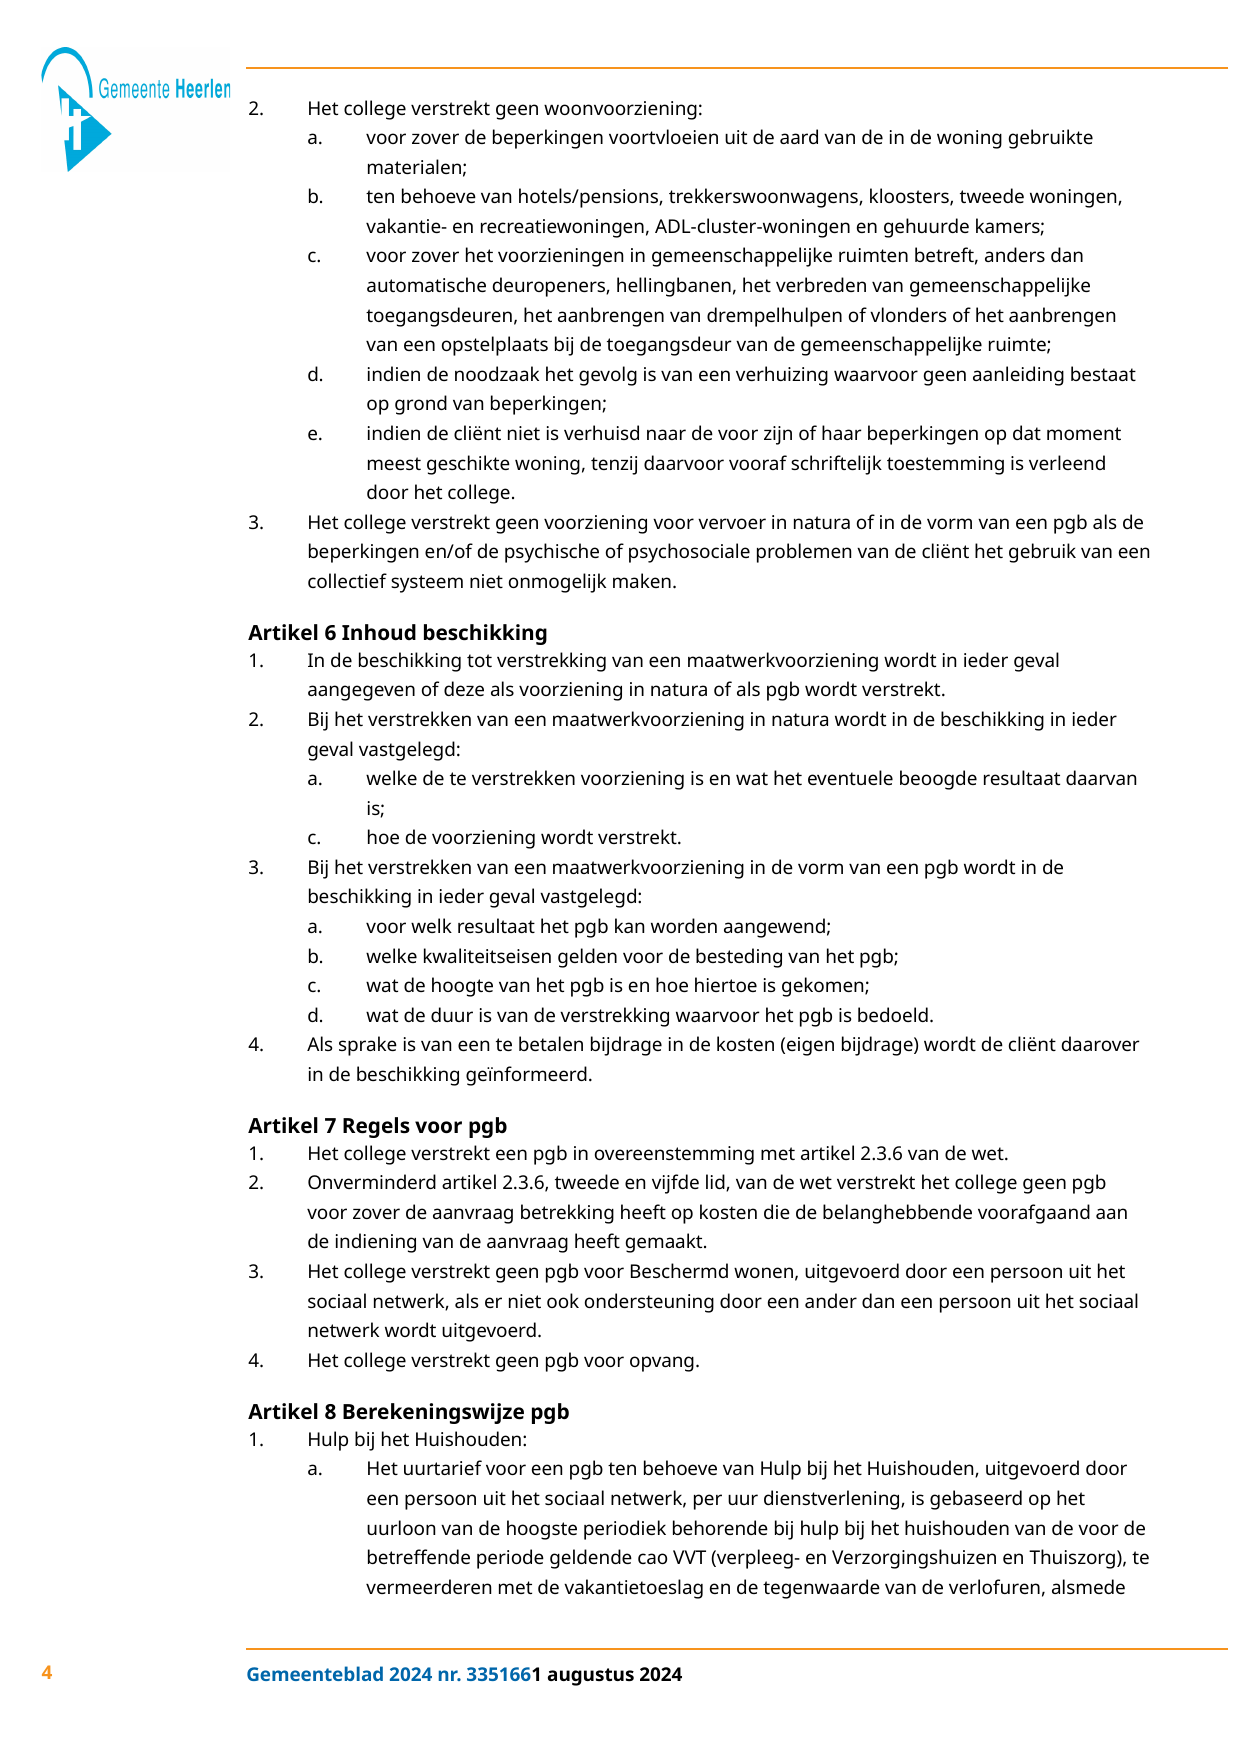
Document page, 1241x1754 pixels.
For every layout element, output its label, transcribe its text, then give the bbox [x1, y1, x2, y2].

list indien de noodzaak het gevolg is van een verhuizing waarvoor geen aanleiding bestaat op grond van beperkingen; [307, 361, 1152, 416]
list Onverminderd artikel 2.3.6, tweede en vijfde lid, van de wet verstrekt het college geen pgb voor zover de aanvraag betrekking heeft op kosten die de belanghebbende voorafgaand aan de indiening van de aanvraag heeft gemaakt. [248, 1169, 1152, 1254]
list voor zover het voorzieningen in gemeenschappelijke ruimten betreft, anders dan automatische deuropeners, hellingbanen, het verbreden van gemeenschappelijke toegangsdeuren, het aanbrengen van drempelhulpen of vlonders of het aanbrengen van een opstelplaats bij de toegangsdeur van de gemeenschappelijke ruimte; [307, 243, 1152, 357]
list Als sprake is van een te betalen bijdrage in de kosten (eigen bijdrage) wordt de cliënt daarover in de beschikking geïnformeerd. [248, 1032, 1152, 1087]
list wat de duur is van de verstrekking waarvoor het pgb is bedoeld. [307, 1002, 1152, 1028]
text Artikel 6 Inhoud beschikking [248, 618, 1152, 647]
list Het college verstrekt een pgb in overeenstemming met artikel 2.3.6 van de wet. [248, 1140, 1152, 1166]
list wat de hoogte van het pgb is en hoe hiertoe is gekomen; [307, 972, 1152, 998]
list Het uurtarief voor een pgb ten behoeve van Hulp bij het Huishouden, uitgevoerd door een persoon uit het sociaal netwerk, per uur dienstverlening, is gebaseerd op het uurloon van de hoogste periodiek behorende bij hulp bij het huishouden van de voor de betreffende periode geldende cao VVT (verpleeg- en Verzorgingshuizen en Thuiszorg), te vermeerderen met de vakantietoeslag en de tegenwaarde van de verlofuren, alsmede [307, 1456, 1152, 1599]
list voor zover de beperkingen voortvloeien uit de aard van de in de woning gebruikte materialen; [307, 124, 1152, 180]
list Bij het verstrekken van een maatwerkvoorziening in de vorm van een pgb wordt in de beschikking in ieder geval vastgelegd: [248, 854, 1152, 909]
list In de beschikking tot verstrekking van een maatwerkvoorziening wordt in ieder geval aangegeven of deze als voorziening in natura of als pgb wordt verstrekt. [248, 647, 1152, 702]
list voor welk resultaat het pgb kan worden aangewend; [307, 913, 1152, 939]
list ten behoeve van hotels/pensions, trekkerswoonwagens, kloosters, tweede woningen, vakantie- en recreatiewoningen, ADL-cluster-woningen en gehuurde kamers; [307, 183, 1152, 239]
list Hulp bij het Huishouden: [248, 1426, 1152, 1452]
list Het college verstrekt geen voorziening voor vervoer in natura of in de vorm van een pgb als de beperkingen en/of de psychische of psychosociale problemen van de cliënt het gebruik van een collectief systeem niet onmogelijk maken. [248, 509, 1152, 594]
list Het college verstrekt geen pgb voor opvang. [248, 1347, 1152, 1373]
text Artikel 7 Regels voor pgb [248, 1112, 1152, 1140]
list Het college verstrekt geen woonvoorziening: [248, 95, 1152, 121]
picture [41, 47, 59, 70]
list Bij het verstrekken van een maatwerkvoorziening in natura wordt in de beschikking in ieder geval vastgelegd: [248, 706, 1152, 761]
list hoe de voorziening wordt verstrekt. [307, 824, 1152, 850]
list indien de cliënt niet is verhuisd naar de voor zijn of haar beperkingen op dat moment meest geschikte woning, tenzij daarvoor vooraf schriftelijk toestemming is verleend door het college. [307, 420, 1152, 505]
list welke de te verstrekken voorziening is en wat het eventuele beoogde resultaat daarvan is; [307, 765, 1152, 821]
list Het college verstrekt geen pgb voor Beschermd wonen, uitgevoerd door een persoon uit het sociaal netwerk, als er niet ook ondersteuning door een ander dan een persoon uit het sociaal netwerk wordt uitgevoerd. [248, 1258, 1152, 1343]
picture [41, 47, 231, 172]
list welke kwaliteitseisen gelden voor de besteding van het pgb; [307, 943, 1152, 968]
text Artikel 8 Berekeningswijze pgb [248, 1397, 1152, 1426]
